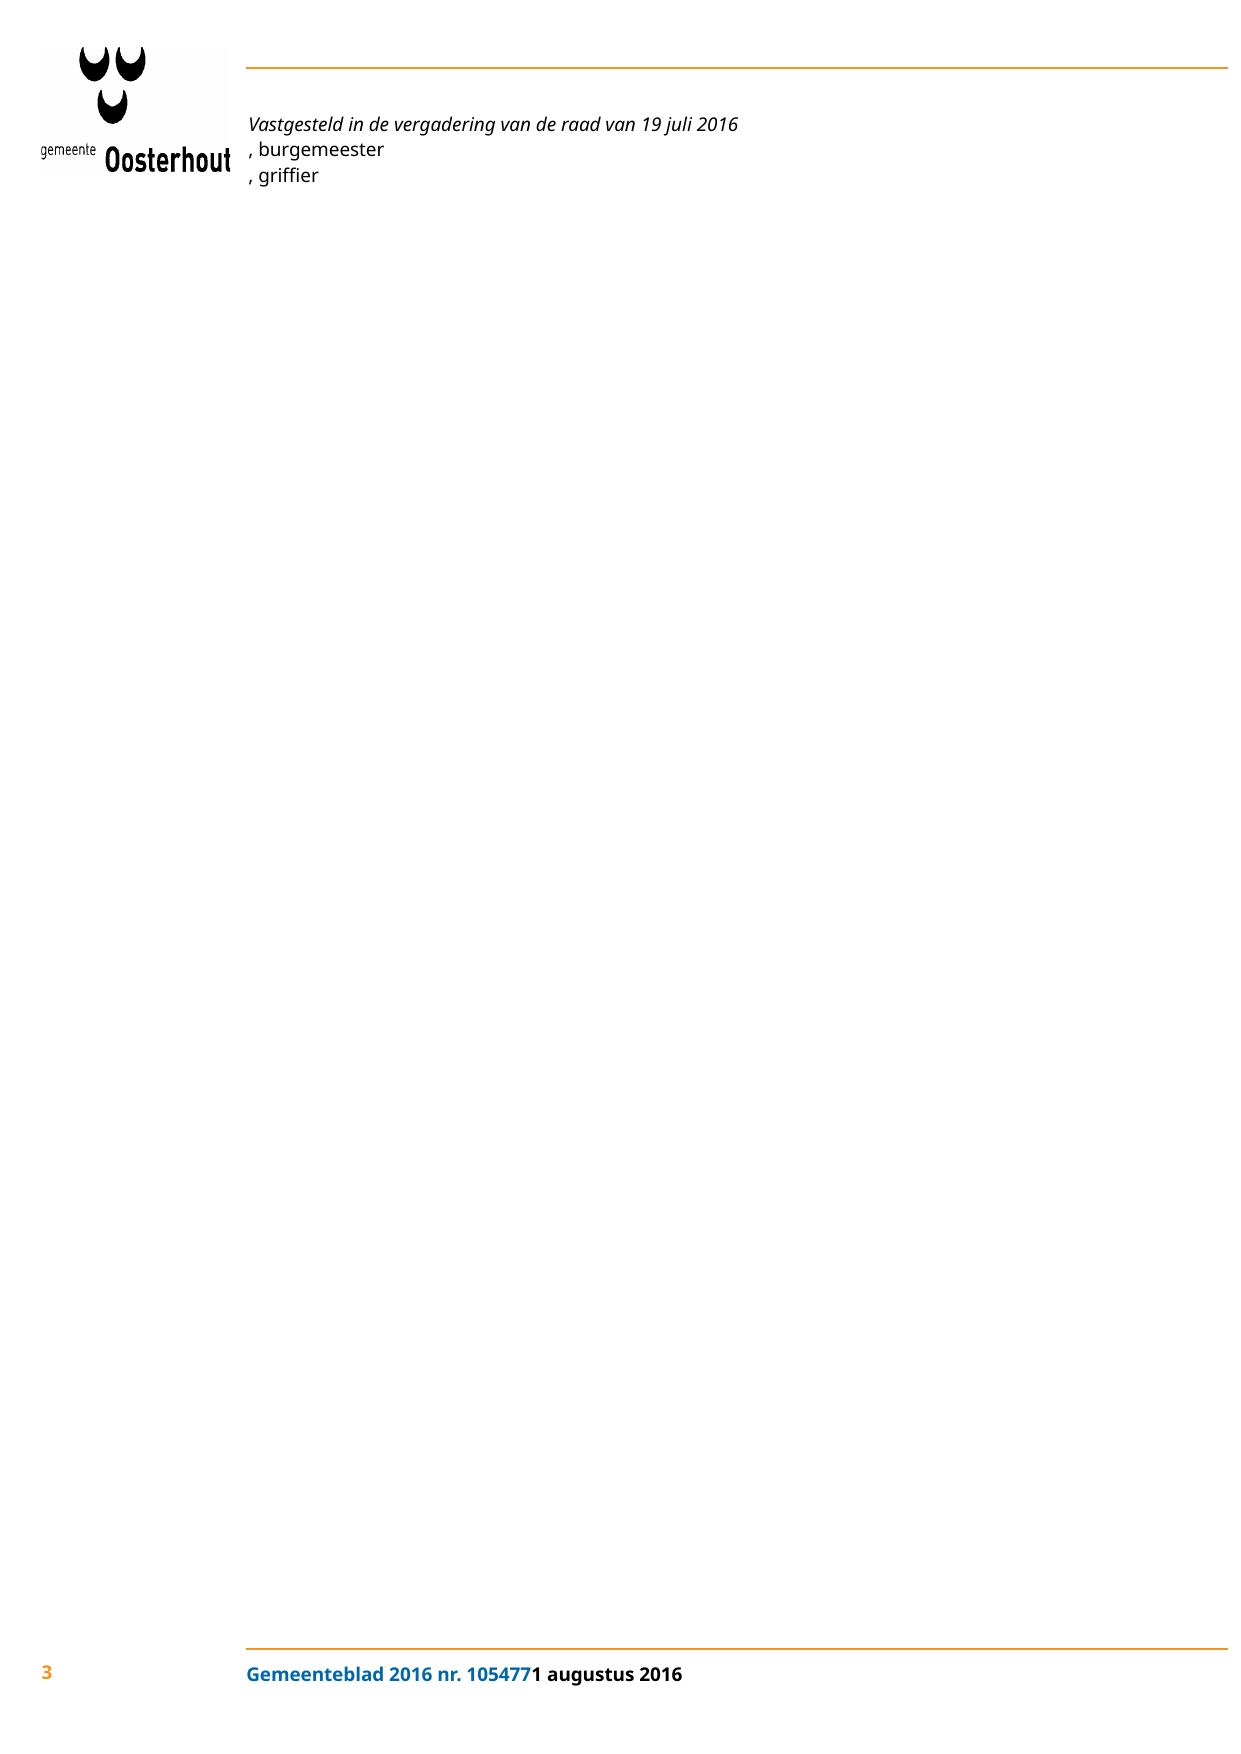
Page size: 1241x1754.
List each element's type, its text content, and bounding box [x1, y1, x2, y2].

text , griffier [248, 162, 1152, 188]
text Vastgesteld in de vergadering van de raad van 19 juli 2016 [248, 111, 1152, 137]
text , burgemeester [248, 137, 1152, 162]
picture [41, 47, 231, 172]
